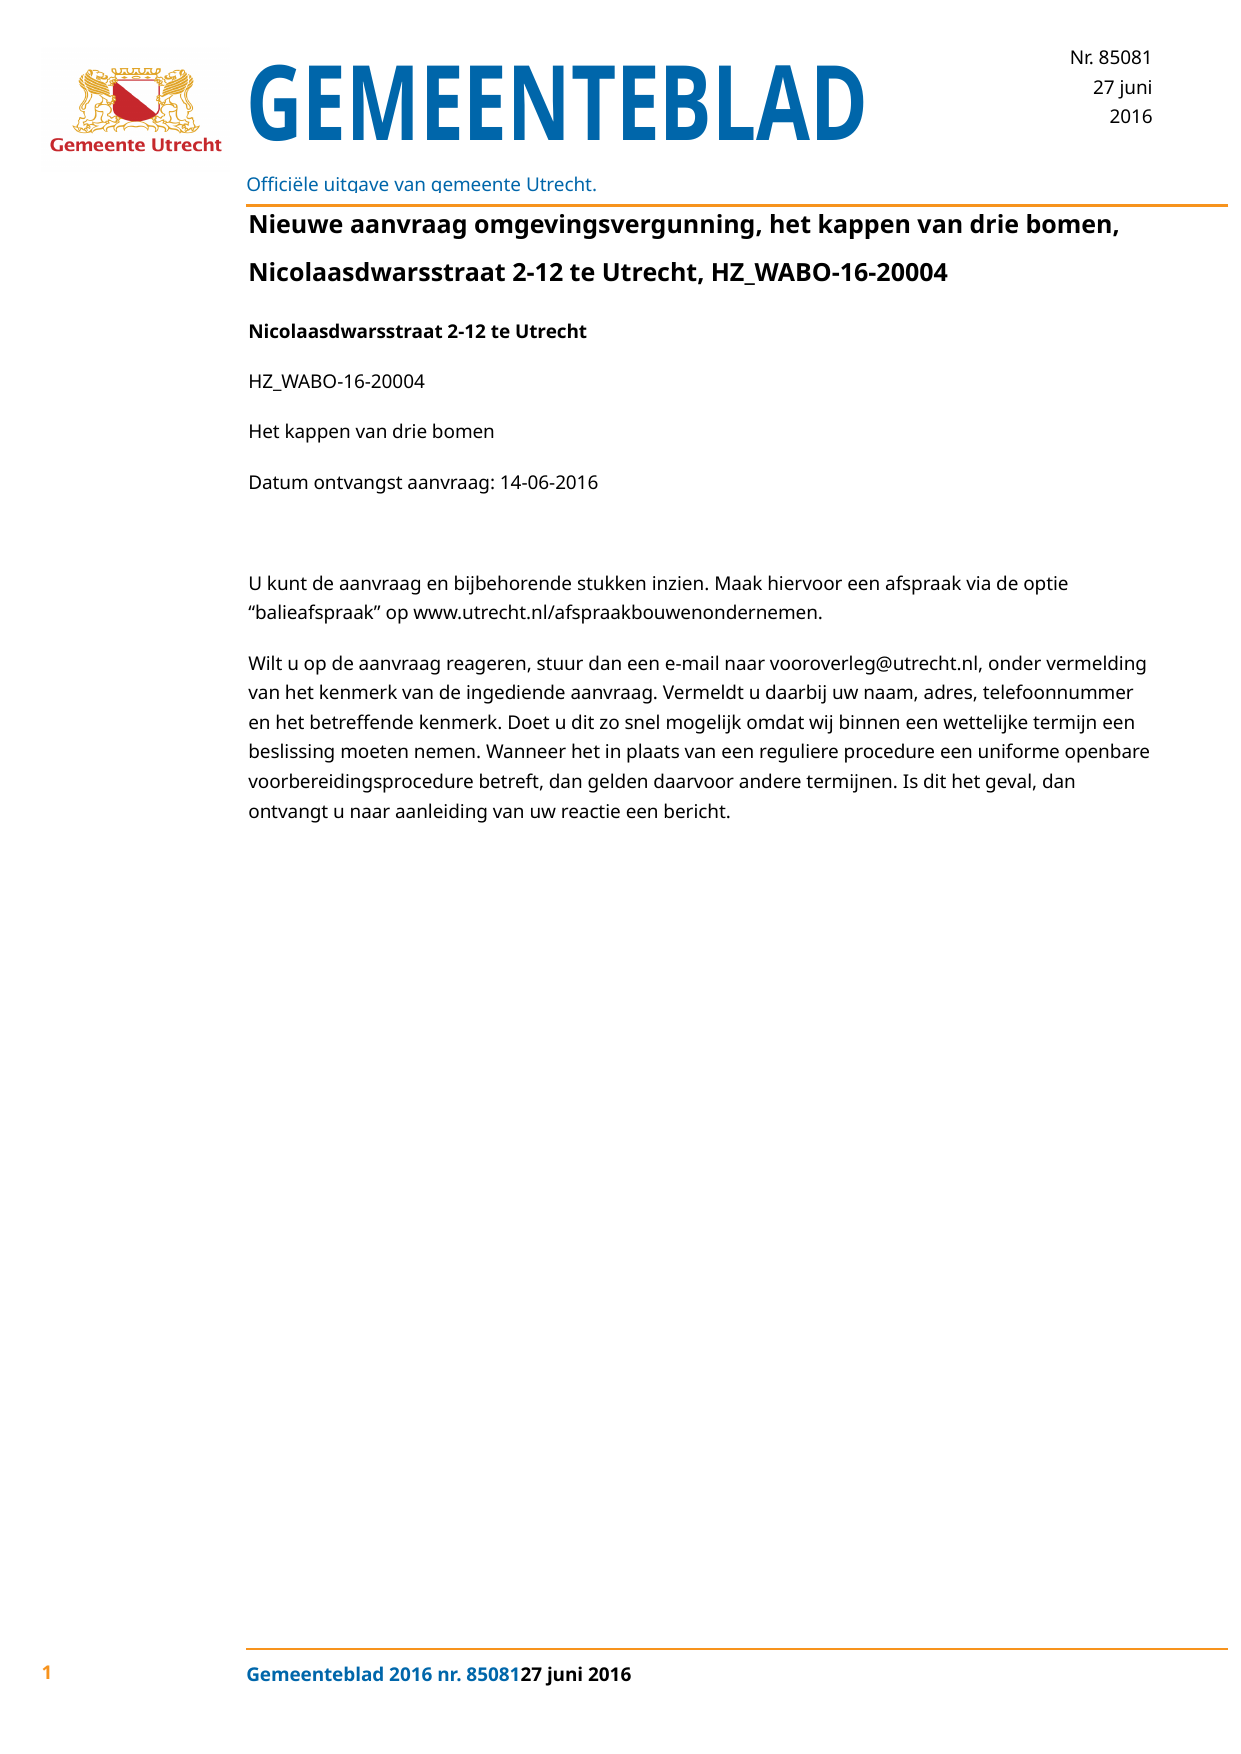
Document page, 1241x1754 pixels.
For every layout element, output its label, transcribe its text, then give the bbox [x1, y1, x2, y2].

text Wilt u op de aanvraag reageren, stuur dan een e-mail naar vooroverleg@utrecht.nl, onder vermelding van het kenmerk van de ingediende aanvraag. Vermeldt u daarbij uw naam, adres, telefoonnummer en het betreffende kenmerk. Doet u dit zo snel mogelijk omdat wij binnen een wettelijke termijn een beslissing moeten nemen. Wanneer het in plaats van een reguliere procedure een uniforme openbare voorbereidingsprocedure betreft, dan gelden daarvoor andere termijnen. Is dit het geval, dan ontvangt u naar aanleiding van uw reactie een bericht. [248, 650, 1152, 824]
text Nieuwe aanvraag omgevingsvergunning, het kappen van drie bomen, Nicolaasdwarsstraat 2-12 te Utrecht, HZ_WABO-16-20004 [248, 207, 1152, 288]
text HZ_WABO-16-20004 [248, 368, 1152, 394]
text Het kappen van drie bomen [248, 419, 1152, 444]
text Nicolaasdwarsstraat 2-12 te Utrecht [248, 318, 1152, 344]
text U kunt de aanvraag en bijbehorende stukken inzien. Maak hiervoor een afspraak via de optie “balieafspraak” op www.utrecht.nl/afspraakbouwenondernemen. [248, 570, 1152, 625]
picture [41, 47, 231, 172]
text Datum ontvangst aanvraag: 14-06-2016 [248, 469, 1152, 495]
